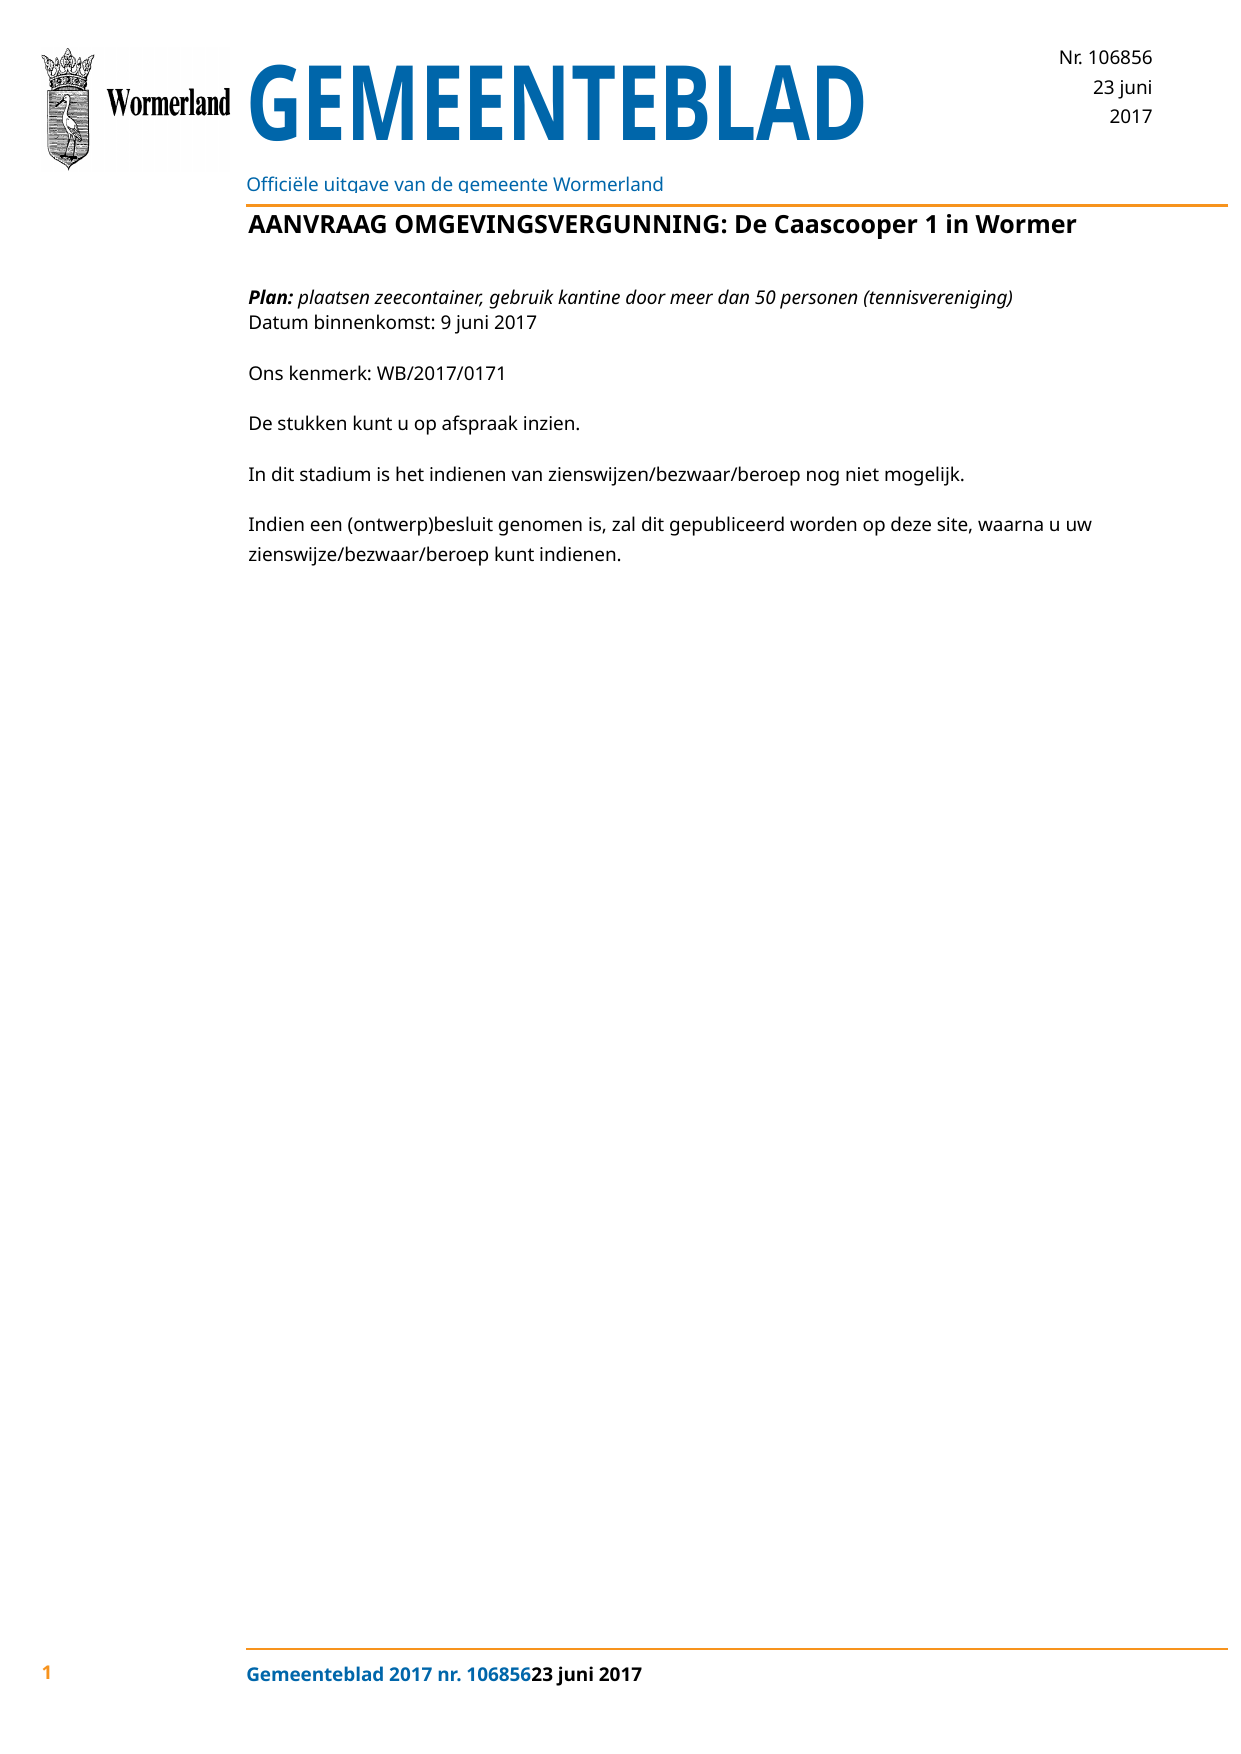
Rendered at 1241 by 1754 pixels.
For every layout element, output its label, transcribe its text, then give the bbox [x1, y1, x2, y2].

text AANVRAAG OMGEVINGSVERGUNNING: De Caascooper 1 in Wormer [248, 207, 1152, 241]
text Datum binnenkomst: 9 juni 2017 [248, 309, 1152, 335]
text De stukken kunt u op afspraak inzien. [248, 410, 1152, 436]
text In dit stadium is het indienen van zienswijzen/bezwaar/beroep nog niet mogelijk. [248, 461, 1152, 487]
text Indien een (ontwerp)besluit genomen is, zal dit gepubliceerd worden op deze site, waarna u uw zienswijze/bezwaar/beroep kunt indienen. [248, 511, 1152, 567]
text Plan: plaatsen zeecontainer, gebruik kantine door meer dan 50 personen (tennisvereniging) [248, 284, 1152, 309]
text Ons kenmerk: WB/2017/0171 [248, 360, 1152, 386]
picture [41, 47, 231, 172]
